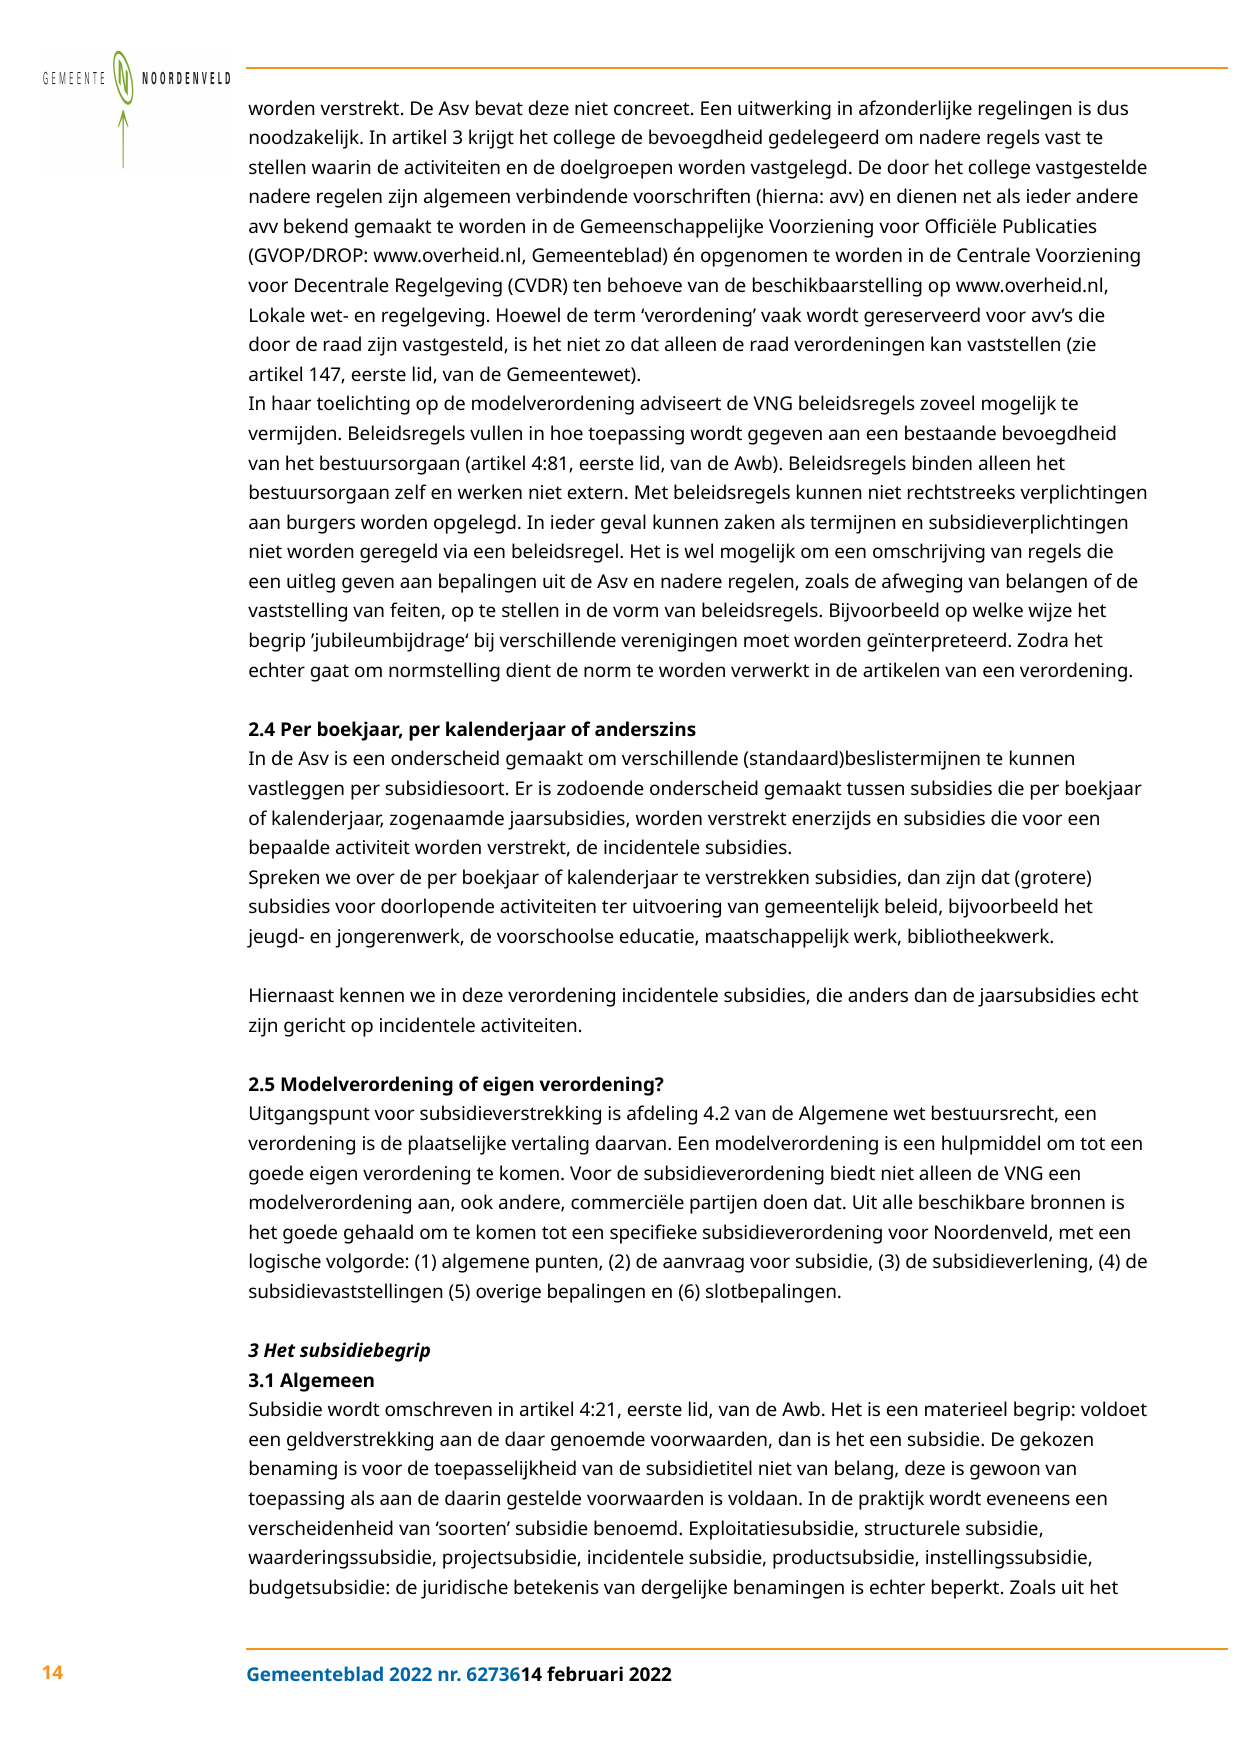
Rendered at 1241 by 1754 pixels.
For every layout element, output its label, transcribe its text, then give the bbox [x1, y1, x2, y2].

text Hiernaast kennen we in deze verordening incidentele subsidies, die anders dan de jaarsubsidies echt zijn gericht op incidentele activiteiten. [248, 982, 1152, 1038]
text Spreken we over de per boekjaar of kalenderjaar te verstrekken subsidies, dan zijn dat (grotere) subsidies voor doorlopende activiteiten ter uitvoering van gemeentelijk beleid, bijvoorbeeld het jeugd- en jongerenwerk, de voorschoolse educatie, maatschappelijk werk, bibliotheekwerk. [248, 864, 1152, 949]
text worden verstrekt. De Asv bevat deze niet concreet. Een uitwerking in afzonderlijke regelingen is dus noodzakelijk. In artikel 3 krijgt het college de bevoegdheid gedelegeerd om nadere regels vast te stellen waarin de activiteiten en de doelgroepen worden vastgelegd. De door het college vastgestelde nadere regelen zijn algemeen verbindende voorschriften (hierna: avv) en dienen net als ieder andere avv bekend gemaakt te worden in de Gemeenschappelijke Voorziening voor Officiële Publicaties (GVOP/DROP: www.overheid.nl, Gemeenteblad) én opgenomen te worden in de Centrale Voorziening voor Decentrale Regelgeving (CVDR) ten behoeve van de beschikbaarstelling op www.overheid.nl, Lokale wet- en regelgeving. Hoewel de term ‘verordening’ vaak wordt gereserveerd voor avv’s die door de raad zijn vastgesteld, is het niet zo dat alleen de raad verordeningen kan vaststellen (zie artikel 147, eerste lid, van de Gemeentewet). [248, 95, 1152, 387]
text In de Asv is een onderscheid gemaakt om verschillende (standaard)beslistermijnen te kunnen vastleggen per subsidiesoort. Er is zodoende onderscheid gemaakt tussen subsidies die per boekjaar of kalenderjaar, zogenaamde jaarsubsidies, worden verstrekt enerzijds en subsidies die voor een bepaalde activiteit worden verstrekt, de incidentele subsidies. [248, 746, 1152, 860]
text 2.5 Modelverordening of eigen verordening? [248, 1071, 1152, 1097]
text 2.4 Per boekjaar, per kalenderjaar of anderszins [248, 716, 1152, 742]
text In haar toelichting op de modelverordening adviseert de VNG beleidsregels zoveel mogelijk te vermijden. Beleidsregels vullen in hoe toepassing wordt gegeven aan een bestaande bevoegdheid van het bestuursorgaan (artikel 4:81, eerste lid, van de Awb). Beleidsregels binden alleen het bestuursorgaan zelf en werken niet extern. Met beleidsregels kunnen niet rechtstreeks verplichtingen aan burgers worden opgelegd. In ieder geval kunnen zaken als termijnen en subsidieverplichtingen niet worden geregeld via een beleidsregel. Het is wel mogelijk om een omschrijving van regels die een uitleg geven aan bepalingen uit de Asv en nadere regelen, zoals de afweging van belangen of de vaststelling van feiten, op te stellen in de vorm van beleidsregels. Bijvoorbeeld op welke wijze het begrip ’jubileumbijdrage‘ bij verschillende verenigingen moet worden geïnterpreteerd. Zodra het echter gaat om normstelling dient de norm te worden verwerkt in de artikelen van een verordening. [248, 391, 1152, 683]
text Uitgangspunt voor subsidieverstrekking is afdeling 4.2 van de Algemene wet bestuursrecht, een verordening is de plaatselijke vertaling daarvan. Een modelverordening is een hulpmiddel om tot een goede eigen verordening te komen. Voor de subsidieverordening biedt niet alleen de VNG een modelverordening aan, ook andere, commerciële partijen doen dat. Uit alle beschikbare bronnen is het goede gehaald om te komen tot een specifieke subsidieverordening voor Noordenveld, met een logische volgorde: (1) algemene punten, (2) de aanvraag voor subsidie, (3) de subsidieverlening, (4) de subsidievaststellingen (5) overige bepalingen en (6) slotbepalingen. [248, 1101, 1152, 1304]
text Subsidie wordt omschreven in artikel 4:21, eerste lid, van de Awb. Het is een materieel begrip: voldoet een geldverstrekking aan de daar genoemde voorwaarden, dan is het een subsidie. De gekozen benaming is voor de toepasselijkheid van de subsidietitel niet van belang, deze is gewoon van toepassing als aan de daarin gestelde voorwaarden is voldaan. In de praktijk wordt eveneens een verscheidenheid van ‘soorten’ subsidie benoemd. Exploitatiesubsidie, structurele subsidie, waarderingssubsidie, projectsubsidie, incidentele subsidie, productsubsidie, instellingssubsidie, budgetsubsidie: de juridische betekenis van dergelijke benamingen is echter beperkt. Zoals uit het [248, 1396, 1152, 1600]
text 3 Het subsidiebegrip [248, 1337, 1152, 1363]
text 3.1 Algemeen [248, 1367, 1152, 1393]
picture [41, 47, 231, 172]
